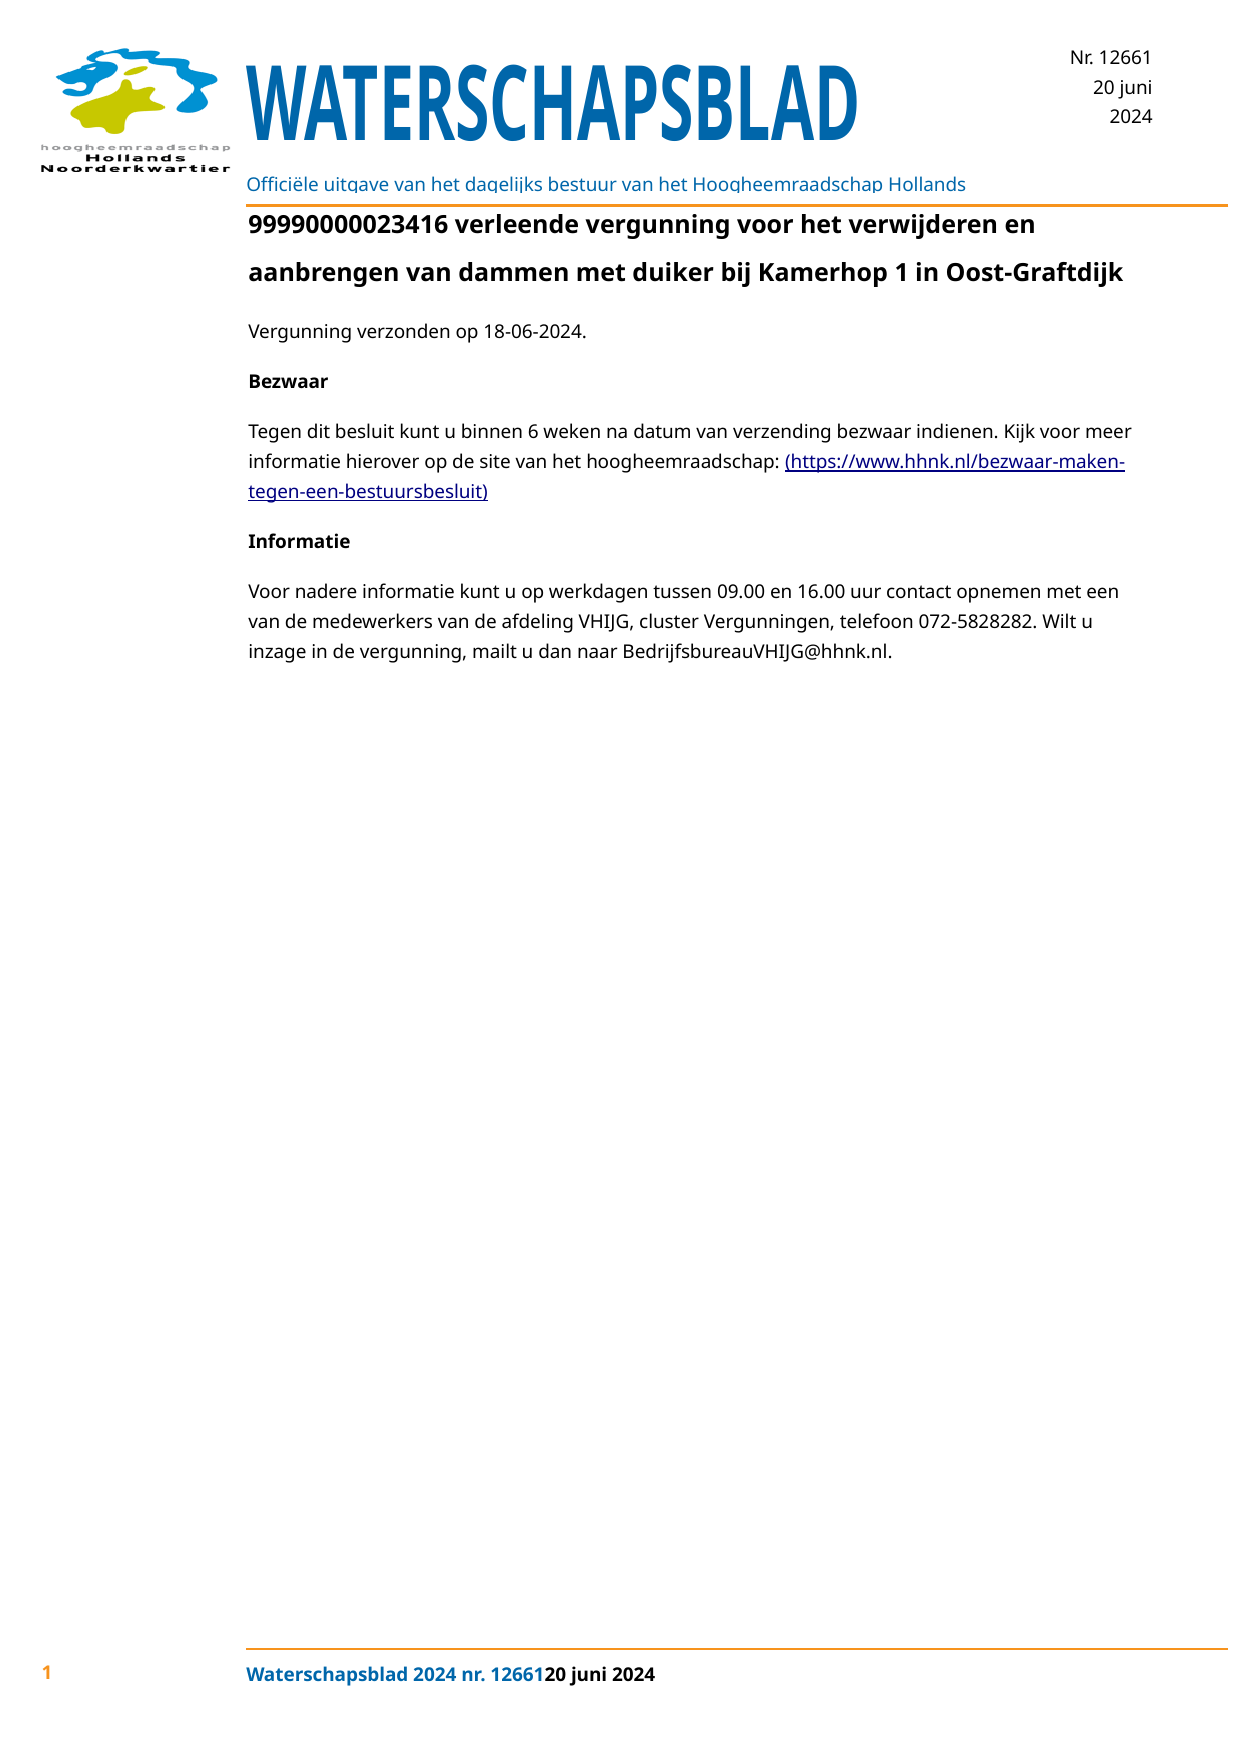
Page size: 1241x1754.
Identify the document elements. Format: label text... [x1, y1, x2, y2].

picture [41, 47, 231, 172]
text 99990000023416 verleende vergunning voor het verwijderen en aanbrengen van dammen met duiker bij Kamerhop 1 in Oost-Graftdijk [248, 207, 1152, 288]
text Bezwaar [248, 368, 1152, 394]
text Vergunning verzonden op 18-06-2024. [248, 318, 1152, 344]
text Voor nadere informatie kunt u op werkdagen tussen 09.00 en 16.00 uur contact opnemen met een van de medewerkers van de afdeling VHIJG, cluster Vergunningen, telefoon 072-5828282. Wilt u inzage in de vergunning, mailt u dan naar BedrijfsbureauVHIJG@hhnk.nl. [248, 579, 1152, 664]
text Informatie [248, 528, 1152, 554]
text Tegen dit besluit kunt u binnen 6 weken na datum van verzending bezwaar indienen. Kijk voor meer informatie hierover op de site van het hoogheemraadschap: (https://www.hhnk.nl/bezwaar-maken-tegen-een-bestuursbesluit) [248, 419, 1152, 504]
